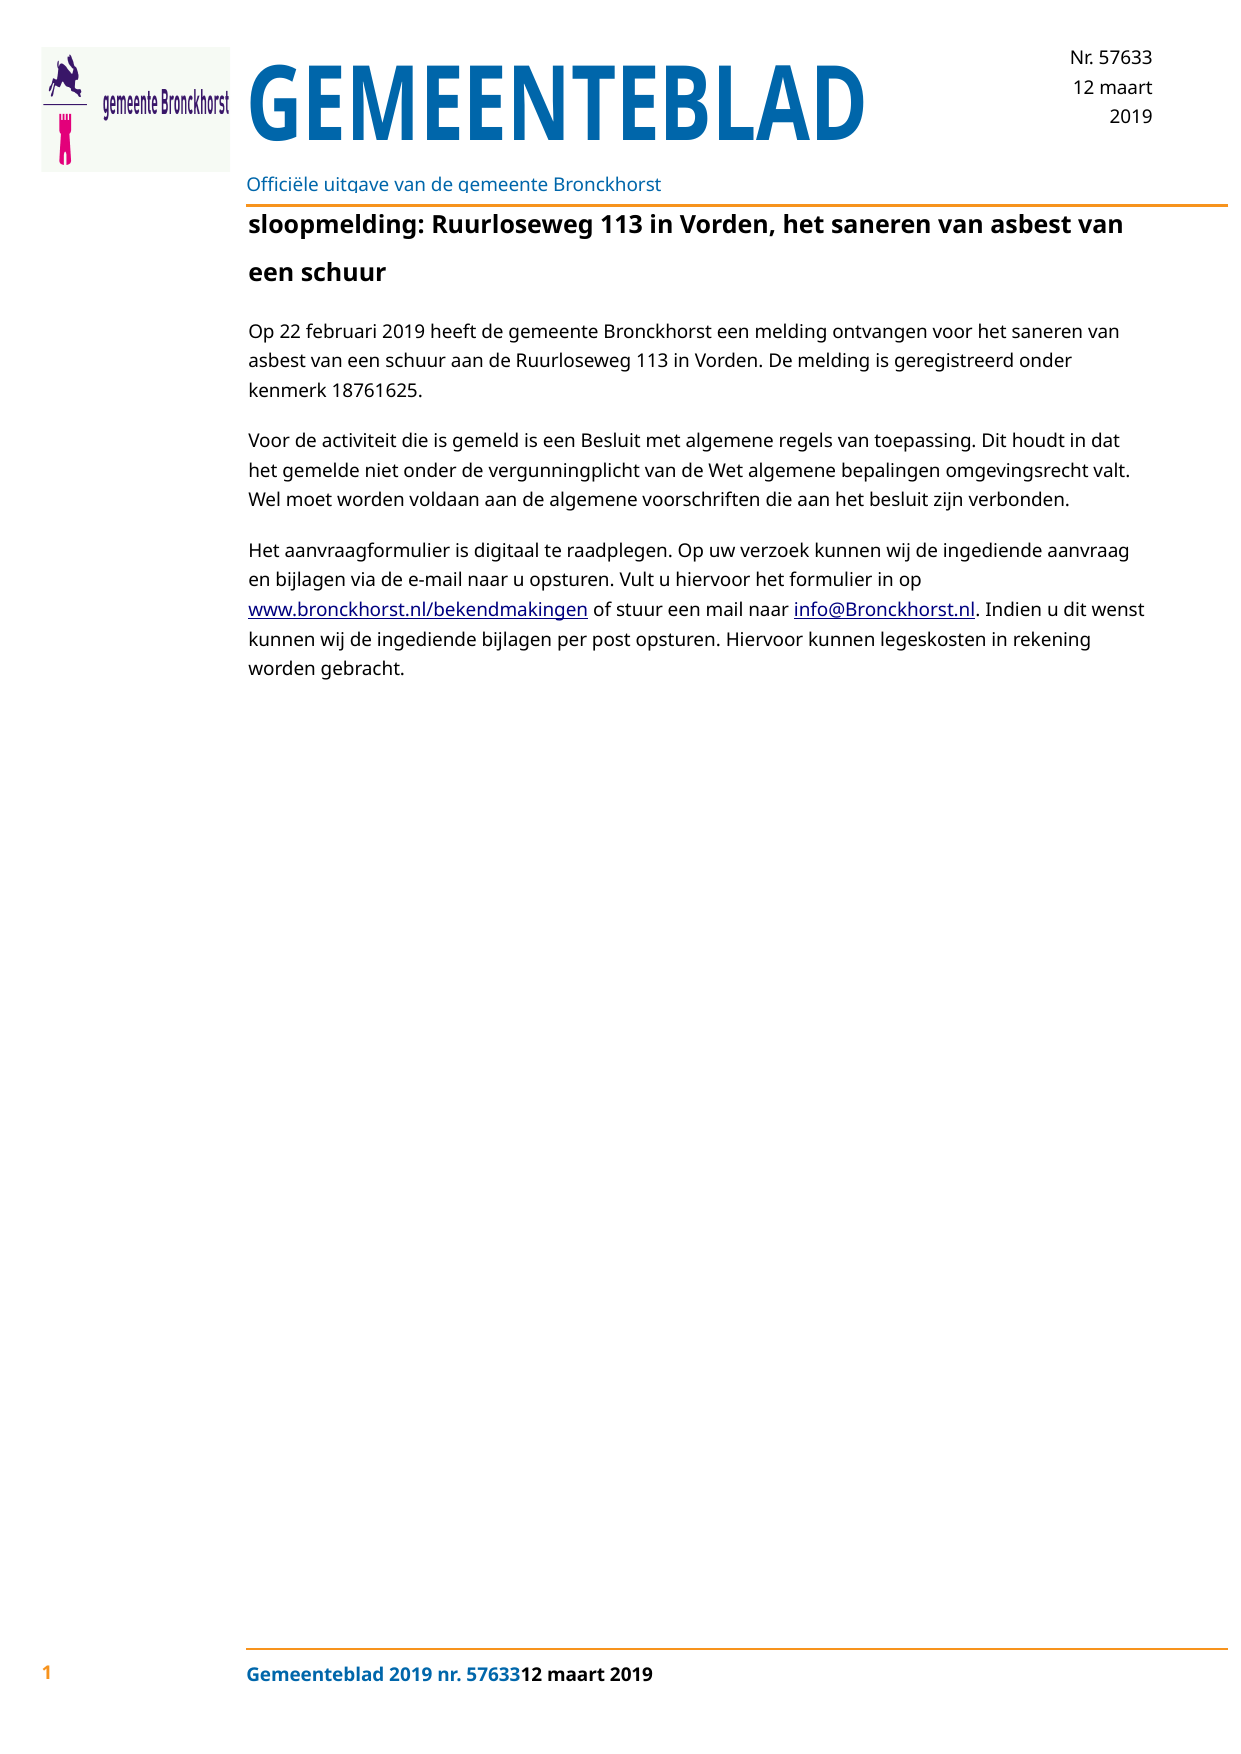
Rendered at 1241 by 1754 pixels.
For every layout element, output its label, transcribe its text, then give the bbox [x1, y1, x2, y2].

picture [41, 47, 231, 172]
text sloopmelding: Ruurloseweg 113 in Vorden, het saneren van asbest van een schuur [248, 207, 1152, 288]
text Het aanvraagformulier is digitaal te raadplegen. Op uw verzoek kunnen wij de ingediende aanvraag en bijlagen via de e-mail naar u opsturen. Vult u hiervoor het formulier in op www.bronckhorst.nl/bekendmakingen of stuur een mail naar info@Bronckhorst.nl. Indien u dit wenst kunnen wij de ingediende bijlagen per post opsturen. Hiervoor kunnen legeskosten in rekening worden gebracht. [248, 537, 1152, 681]
text Op 22 februari 2019 heeft de gemeente Bronckhorst een melding ontvangen voor het saneren van asbest van een schuur aan de Ruurloseweg 113 in Vorden. De melding is geregistreerd onder kenmerk 18761625. [248, 318, 1152, 403]
text Voor de activiteit die is gemeld is een Besluit met algemene regels van toepassing. Dit houdt in dat het gemelde niet onder de vergunningplicht van de Wet algemene bepalingen omgevingsrecht valt. Wel moet worden voldaan aan de algemene voorschriften die aan het besluit zijn verbonden. [248, 427, 1152, 512]
